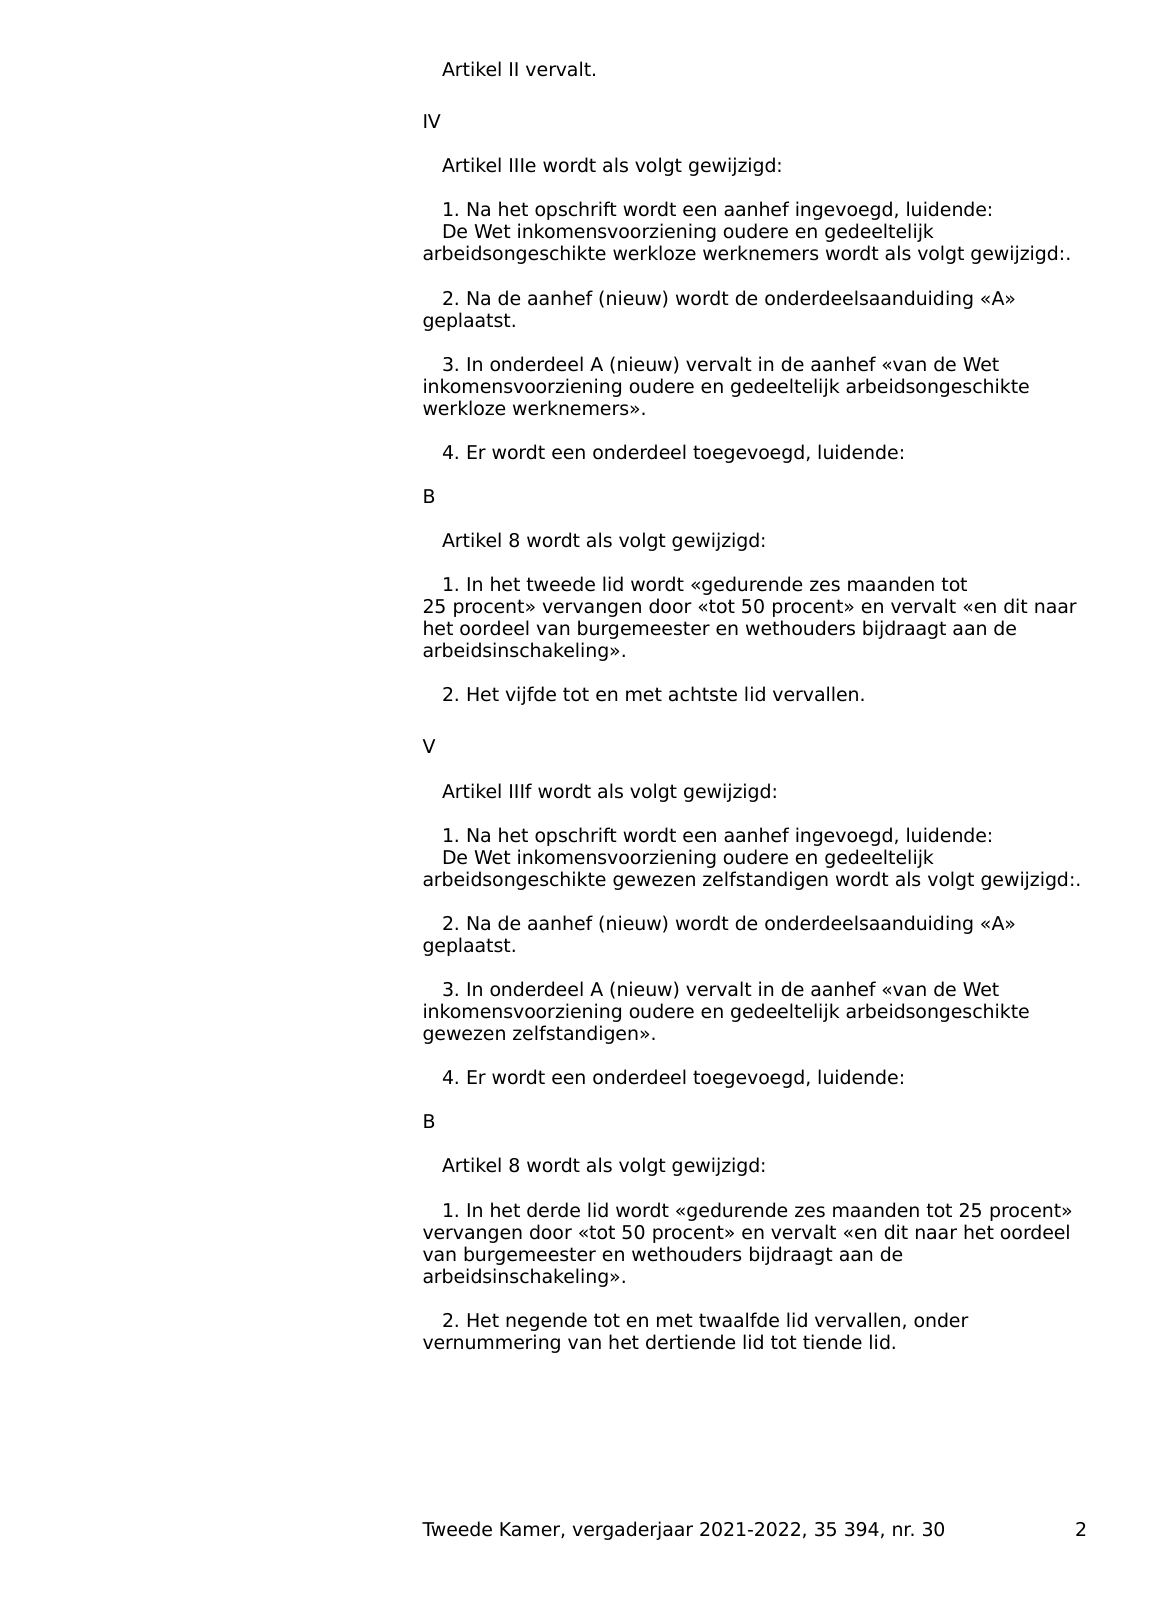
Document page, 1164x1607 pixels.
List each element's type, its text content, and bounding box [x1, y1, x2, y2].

subtitle IV [422, 111, 1087, 133]
text Artikel 8 wordt als volgt gewijzigd: [422, 1155, 1087, 1177]
text Artikel 8 wordt als volgt gewijzigd: [422, 530, 1087, 552]
text De Wet inkomensvoorziening oudere en gedeeltelijk arbeidsongeschikte werkloze werknemers wordt als volgt gewijzigd:. [422, 221, 1087, 265]
text 3. In onderdeel A (nieuw) vervalt in de aanhef «van de Wet inkomensvoorziening oudere en gedeeltelijk arbeidsongeschikte werkloze werknemers». [422, 354, 1087, 419]
text 2. Na de aanhef (nieuw) wordt de onderdeelsaanduiding «A» geplaatst. [422, 913, 1087, 957]
text Artikel IIIf wordt als volgt gewijzigd: [422, 781, 1087, 802]
text 2. Het vijfde tot en met achtste lid vervallen. [422, 684, 1087, 706]
text Artikel IIIe wordt als volgt gewijzigd: [422, 155, 1087, 177]
text 3. In onderdeel A (nieuw) vervalt in de aanhef «van de Wet inkomensvoorziening oudere en gedeeltelijk arbeidsongeschikte gewezen zelfstandigen». [422, 979, 1087, 1045]
text 2. Na de aanhef (nieuw) wordt de onderdeelsaanduiding «A» geplaatst. [422, 287, 1087, 331]
subtitle V [422, 736, 1087, 758]
text 1. In het derde lid wordt «gedurende zes maanden tot 25 procent» vervangen door «tot 50 procent» en vervalt «en dit naar het oordeel van burgemeester en wethouders bijdraagt aan de arbeidsinschakeling». [422, 1199, 1087, 1287]
text 2. Het negende tot en met twaalfde lid vervallen, onder vernummering van het dertiende lid tot tiende lid. [422, 1310, 1087, 1354]
text 1. In het tweede lid wordt «gedurende zes maanden tot 25 procent» vervangen door «tot 50 procent» en vervalt «en dit naar het oordeel van burgemeester en wethouders bijdraagt aan de arbeidsinschakeling». [422, 574, 1087, 662]
text 1. Na het opschrift wordt een aanhef ingevoegd, luidende: [422, 825, 1087, 847]
text 1. Na het opschrift wordt een aanhef ingevoegd, luidende: [422, 199, 1087, 221]
text B [422, 486, 1087, 508]
text 4. Er wordt een onderdeel toegevoegd, luidende: [422, 442, 1087, 464]
text B [422, 1111, 1087, 1133]
text 4. Er wordt een onderdeel toegevoegd, luidende: [422, 1067, 1087, 1089]
text Artikel II vervalt. [422, 59, 1087, 81]
text De Wet inkomensvoorziening oudere en gedeeltelijk arbeidsongeschikte gewezen zelfstandigen wordt als volgt gewijzigd:. [422, 847, 1087, 891]
